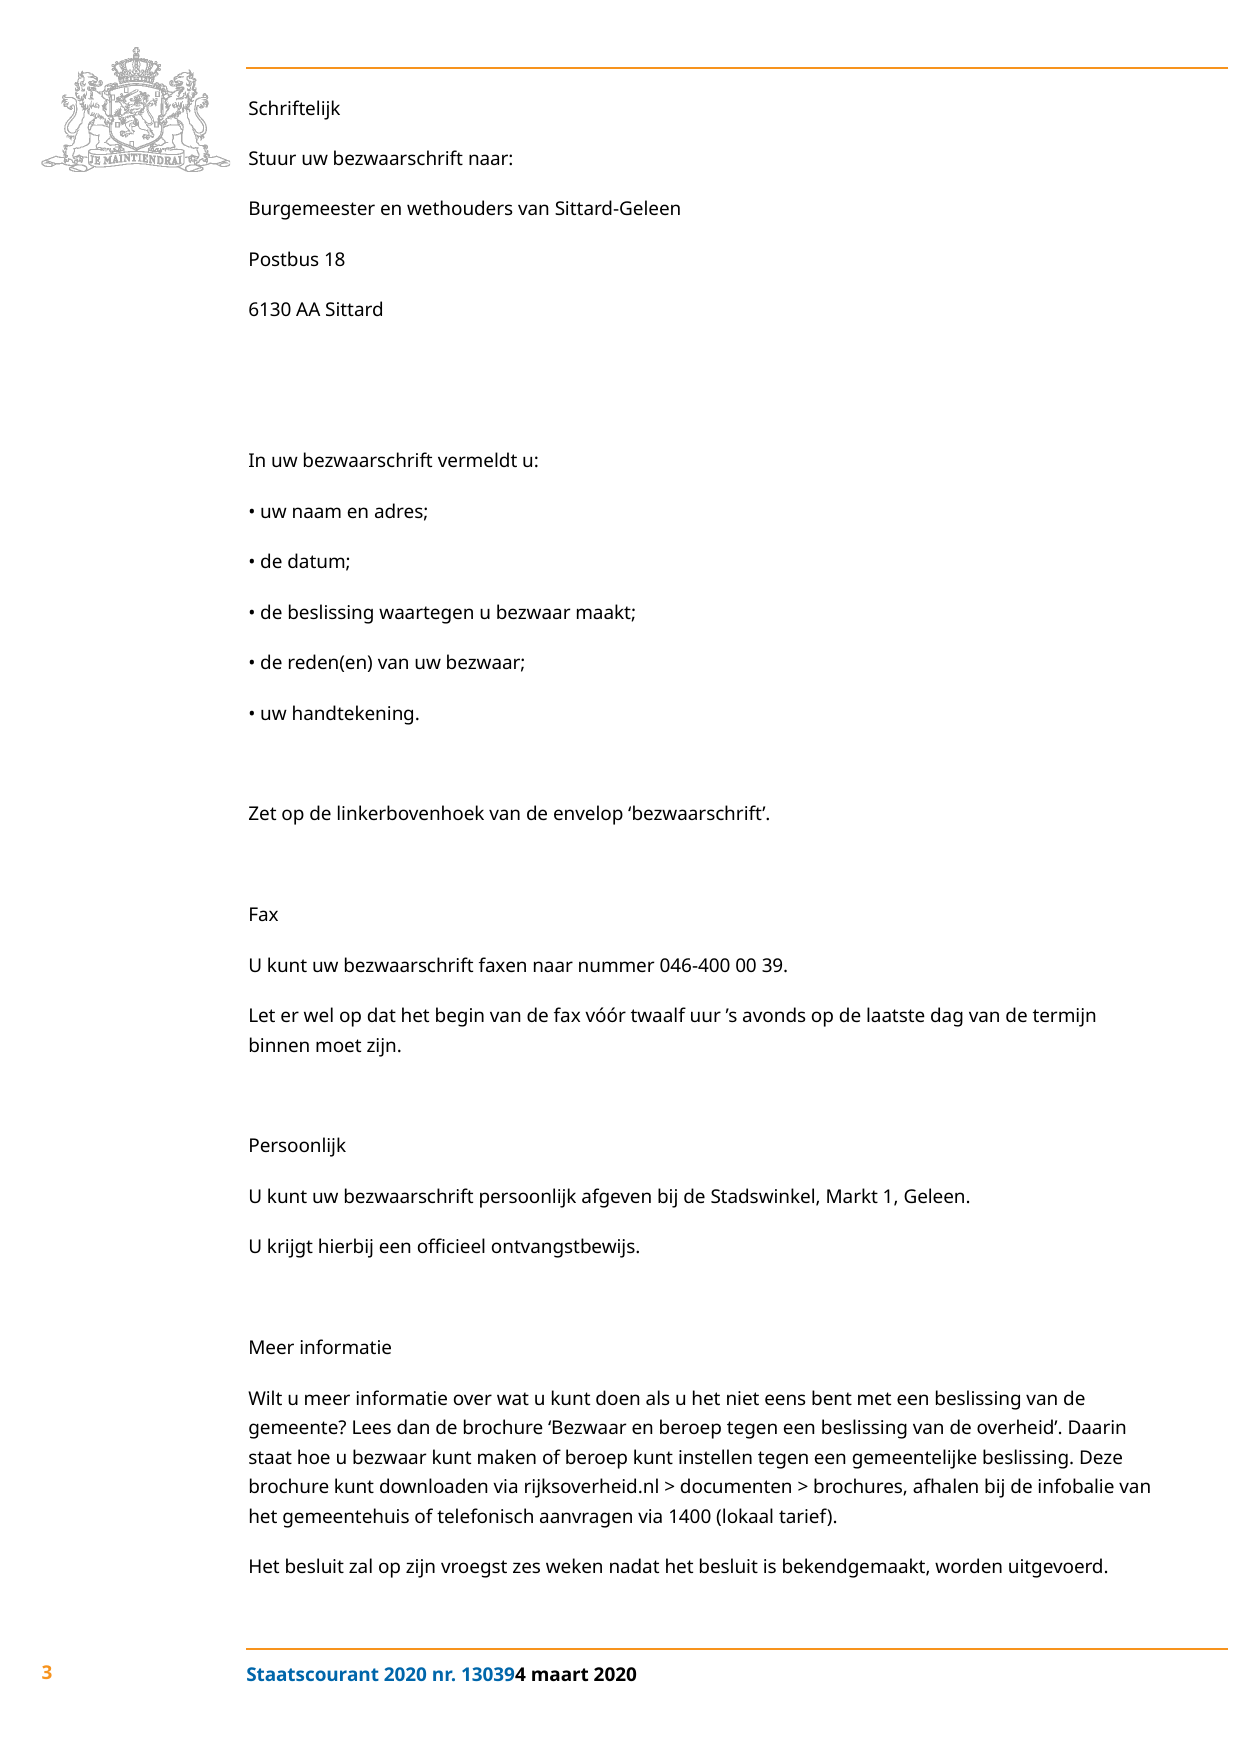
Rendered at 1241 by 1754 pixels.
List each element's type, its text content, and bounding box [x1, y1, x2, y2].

text In uw bezwaarschrift vermeldt u: [248, 448, 1152, 473]
text Persoonlijk [248, 1133, 1152, 1158]
text Het besluit zal op zijn vroegst zes weken nadat het besluit is bekendgemaakt, worden uitgevoerd. [248, 1553, 1152, 1579]
text Fax [248, 901, 1152, 927]
text U kunt uw bezwaarschrift persoonlijk afgeven bij de Stadswinkel, Markt 1, Geleen. [248, 1183, 1152, 1209]
text • de reden(en) van uw bezwaar; [248, 649, 1152, 675]
text Burgemeester en wethouders van Sittard-Geleen [248, 196, 1152, 221]
text 6130 AA Sittard [248, 296, 1152, 322]
text Zet op de linkerbovenhoek van de envelop ‘bezwaarschrift’. [248, 801, 1152, 826]
text • uw naam en adres; [248, 498, 1152, 524]
text Schriftelijk [248, 95, 1152, 121]
picture [41, 47, 231, 172]
text Let er wel op dat het begin van de fax vóór twaalf uur ’s avonds op de laatste dag van de termijn binnen moet zijn. [248, 1002, 1152, 1058]
text • uw handtekening. [248, 700, 1152, 726]
text U krijgt hierbij een officieel ontvangstbewijs. [248, 1233, 1152, 1259]
text U kunt uw bezwaarschrift faxen naar nummer 046-400 00 39. [248, 952, 1152, 978]
text Wilt u meer informatie over wat u kunt doen als u het niet eens bent met een beslissing van de gemeente? Lees dan de brochure ‘Bezwaar en beroep tegen een beslissing van de overheid’. Daarin staat hoe u bezwaar kunt maken of beroep kunt instellen tegen een gemeentelijke beslissing. Deze brochure kunt downloaden via rijksoverheid.nl > documenten > brochures, afhalen bij de infobalie van het gemeentehuis of telefonisch aanvragen via 1400 (lokaal tarief). [248, 1385, 1152, 1529]
text Meer informatie [248, 1334, 1152, 1360]
text • de beslissing waartegen u bezwaar maakt; [248, 599, 1152, 625]
text • de datum; [248, 548, 1152, 574]
text Postbus 18 [248, 246, 1152, 272]
text Stuur uw bezwaarschrift naar: [248, 145, 1152, 171]
